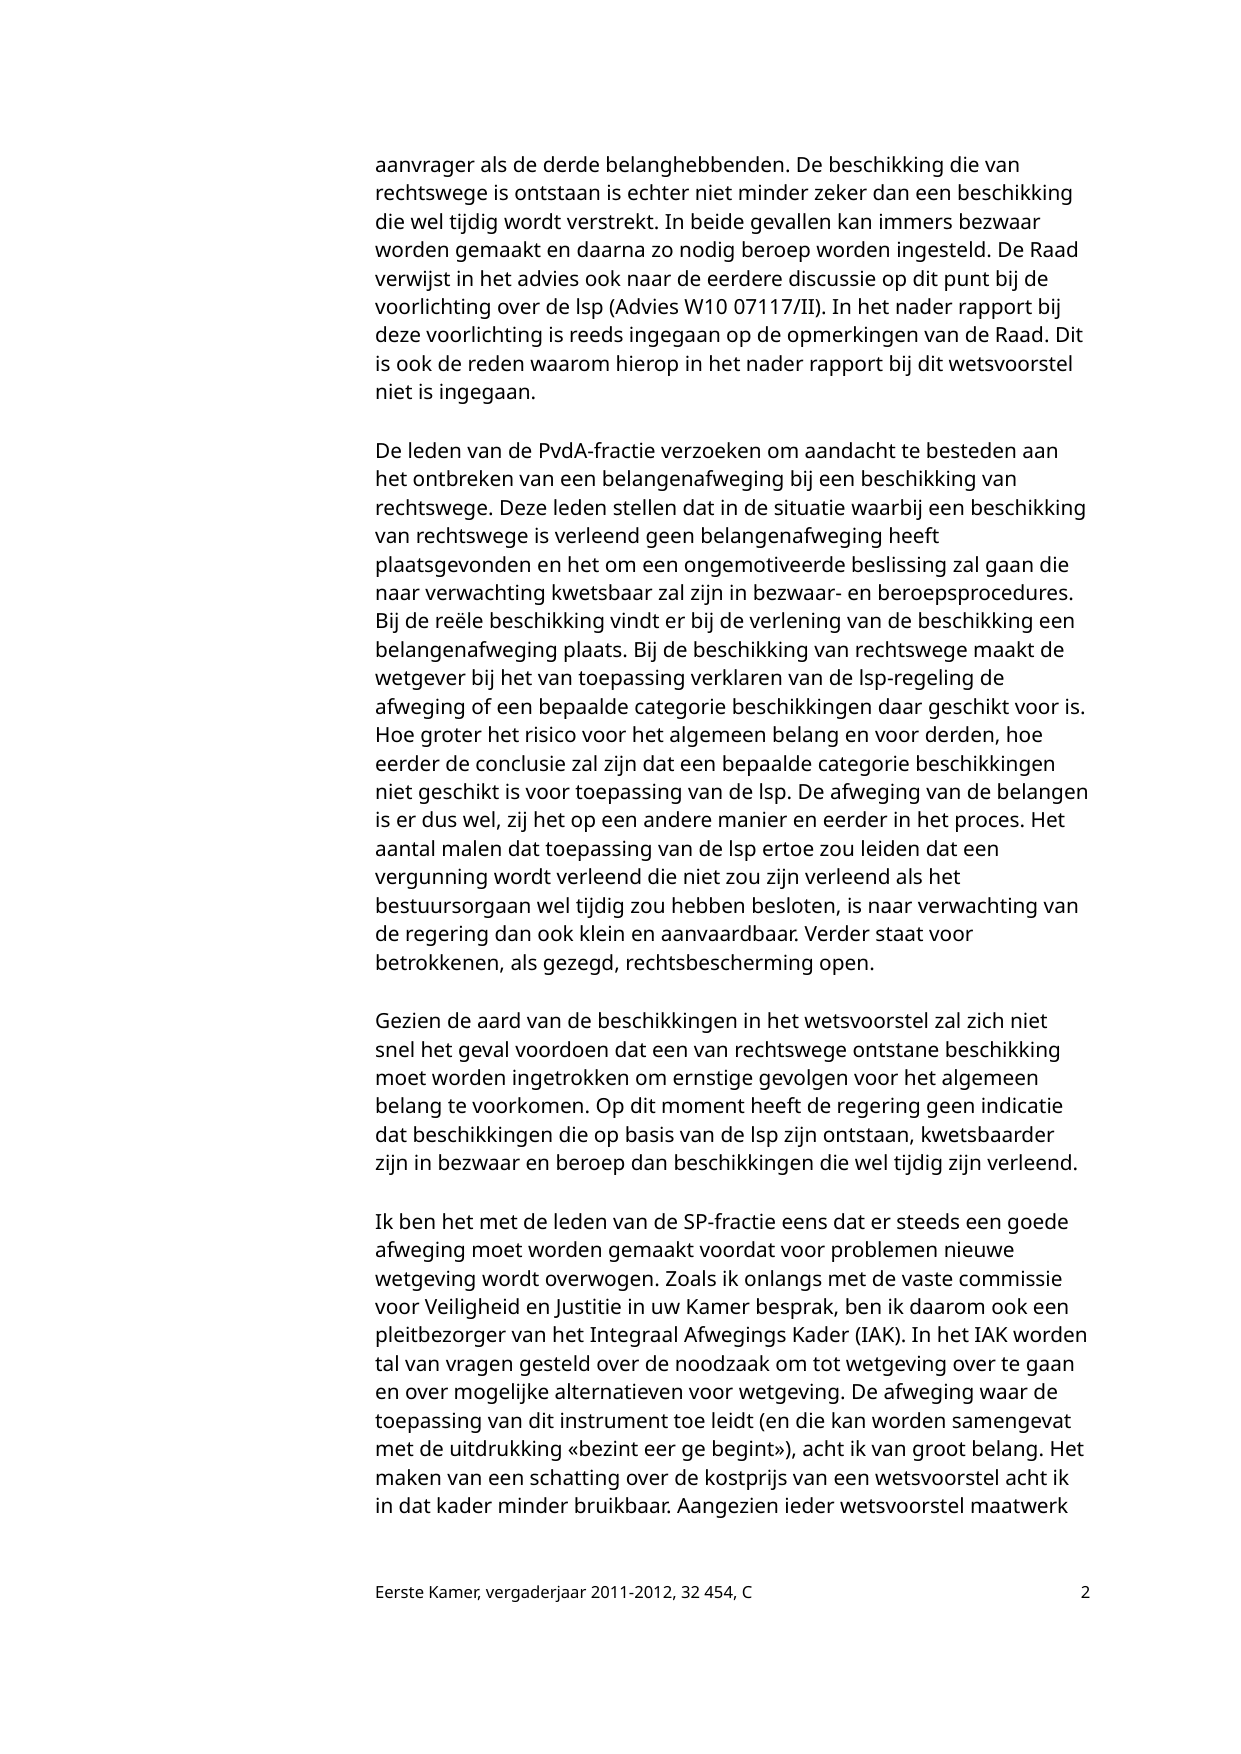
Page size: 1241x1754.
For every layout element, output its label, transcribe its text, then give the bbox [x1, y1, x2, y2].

text De leden van de PvdA-fractie verzoeken om aandacht te besteden aan het ontbreken van een belangenafweging bij een beschikking van rechtswege. Deze leden stellen dat in de situatie waarbij een beschikking van rechtswege is verleend geen belangenafweging heeft plaatsgevonden en het om een ongemotiveerde beslissing zal gaan die naar verwachting kwetsbaar zal zijn in bezwaar- en beroepsprocedures. Bij de reële beschikking vindt er bij de verlening van de beschikking een belangenafweging plaats. Bij de beschikking van rechtswege maakt de wetgever bij het van toepassing verklaren van de lsp-regeling de afweging of een bepaalde categorie beschikkingen daar geschikt voor is. Hoe groter het risico voor het algemeen belang en voor derden, hoe eerder de conclusie zal zijn dat een bepaalde categorie beschikkingen niet geschikt is voor toepassing van de lsp. De afweging van de belangen is er dus wel, zij het op een andere manier en eerder in het proces. Het aantal malen dat toepassing van de lsp ertoe zou leiden dat een vergunning wordt verleend die niet zou zijn verleend als het bestuursorgaan wel tijdig zou hebben besloten, is naar verwachting van de regering dan ook klein en aanvaardbaar. Verder staat voor betrokkenen, als gezegd, rechtsbescherming open. [375, 436, 1090, 976]
text Ik ben het met de leden van de SP-fractie eens dat er steeds een goede afweging moet worden gemaakt voordat voor problemen nieuwe wetgeving wordt overwogen. Zoals ik onlangs met de vaste commissie voor Veiligheid en Justitie in uw Kamer besprak, ben ik daarom ook een pleitbezorger van het Integraal Afwegings Kader (IAK). In het IAK worden tal van vragen gesteld over de noodzaak om tot wetgeving over te gaan en over mogelijke alternatieven voor wetgeving. De afweging waar de toepassing van dit instrument toe leidt (en die kan worden samengevat met de uitdrukking «bezint eer ge begint»), acht ik van groot belang. Het maken van een schatting over de kostprijs van een wetsvoorstel acht ik in dat kader minder bruikbaar. Aangezien ieder wetsvoorstel maatwerk [375, 1207, 1090, 1520]
text aanvrager als de derde belanghebbenden. De beschikking die van rechtswege is ontstaan is echter niet minder zeker dan een beschikking die wel tijdig wordt verstrekt. In beide gevallen kan immers bezwaar worden gemaakt en daarna zo nodig beroep worden ingesteld. De Raad verwijst in het advies ook naar de eerdere discussie op dit punt bij de voorlichting over de lsp (Advies W10 07117/II). In het nader rapport bij deze voorlichting is reeds ingegaan op de opmerkingen van de Raad. Dit is ook de reden waarom hierop in het nader rapport bij dit wetsvoorstel niet is ingegaan. [375, 150, 1090, 406]
text Gezien de aard van de beschikkingen in het wetsvoorstel zal zich niet snel het geval voordoen dat een van rechtswege ontstane beschikking moet worden ingetrokken om ernstige gevolgen voor het algemeen belang te voorkomen. Op dit moment heeft de regering geen indicatie dat beschikkingen die op basis van de lsp zijn ontstaan, kwetsbaarder zijn in bezwaar en beroep dan beschikkingen die wel tijdig zijn verleend. [375, 1006, 1090, 1177]
